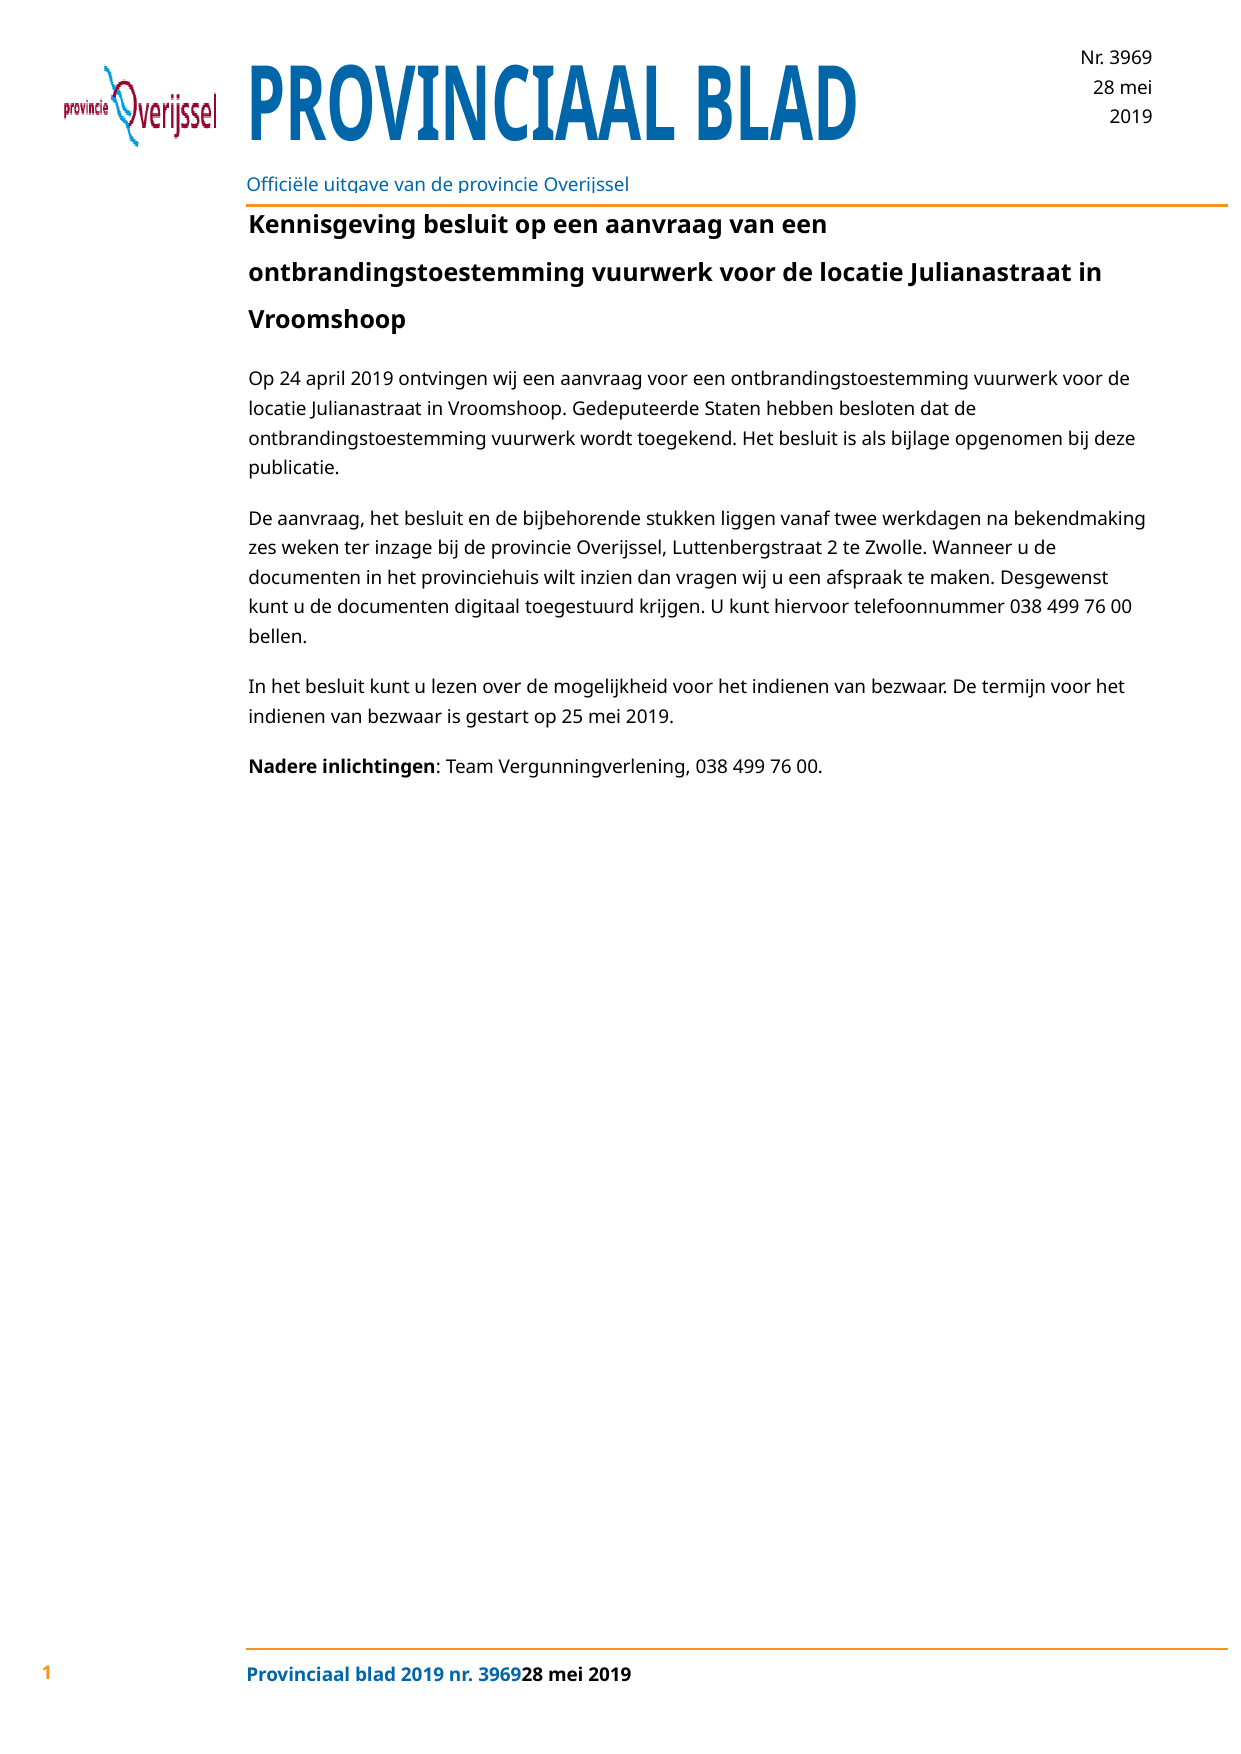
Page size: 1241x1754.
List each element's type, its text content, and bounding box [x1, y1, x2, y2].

text Kennisgeving besluit op een aanvraag van een ontbrandingstoestemming vuurwerk voor de locatie Julianastraat in Vroomshoop [248, 207, 1152, 336]
text De aanvraag, het besluit en de bijbehorende stukken liggen vanaf twee werkdagen na bekendmaking zes weken ter inzage bij de provincie Overijssel, Luttenbergstraat 2 te Zwolle. Wanneer u de documenten in het provinciehuis wilt inzien dan vragen wij u een afspraak te maken. Desgewenst kunt u de documenten digitaal toegestuurd krijgen. U kunt hiervoor telefoonnummer 038 499 76 00 bellen. [248, 505, 1152, 649]
text Nadere inlichtingen: Team Vergunningverlening, 038 499 76 00. [248, 753, 1152, 779]
picture [41, 47, 231, 172]
text In het besluit kunt u lezen over de mogelijkheid voor het indienen van bezwaar. De termijn voor het indienen van bezwaar is gestart op 25 mei 2019. [248, 673, 1152, 729]
text Op 24 april 2019 ontvingen wij een aanvraag voor een ontbrandingstoestemming vuurwerk voor de locatie Julianastraat in Vroomshoop. Gedeputeerde Staten hebben besloten dat de ontbrandingstoestemming vuurwerk wordt toegekend. Het besluit is als bijlage opgenomen bij deze publicatie. [248, 366, 1152, 480]
